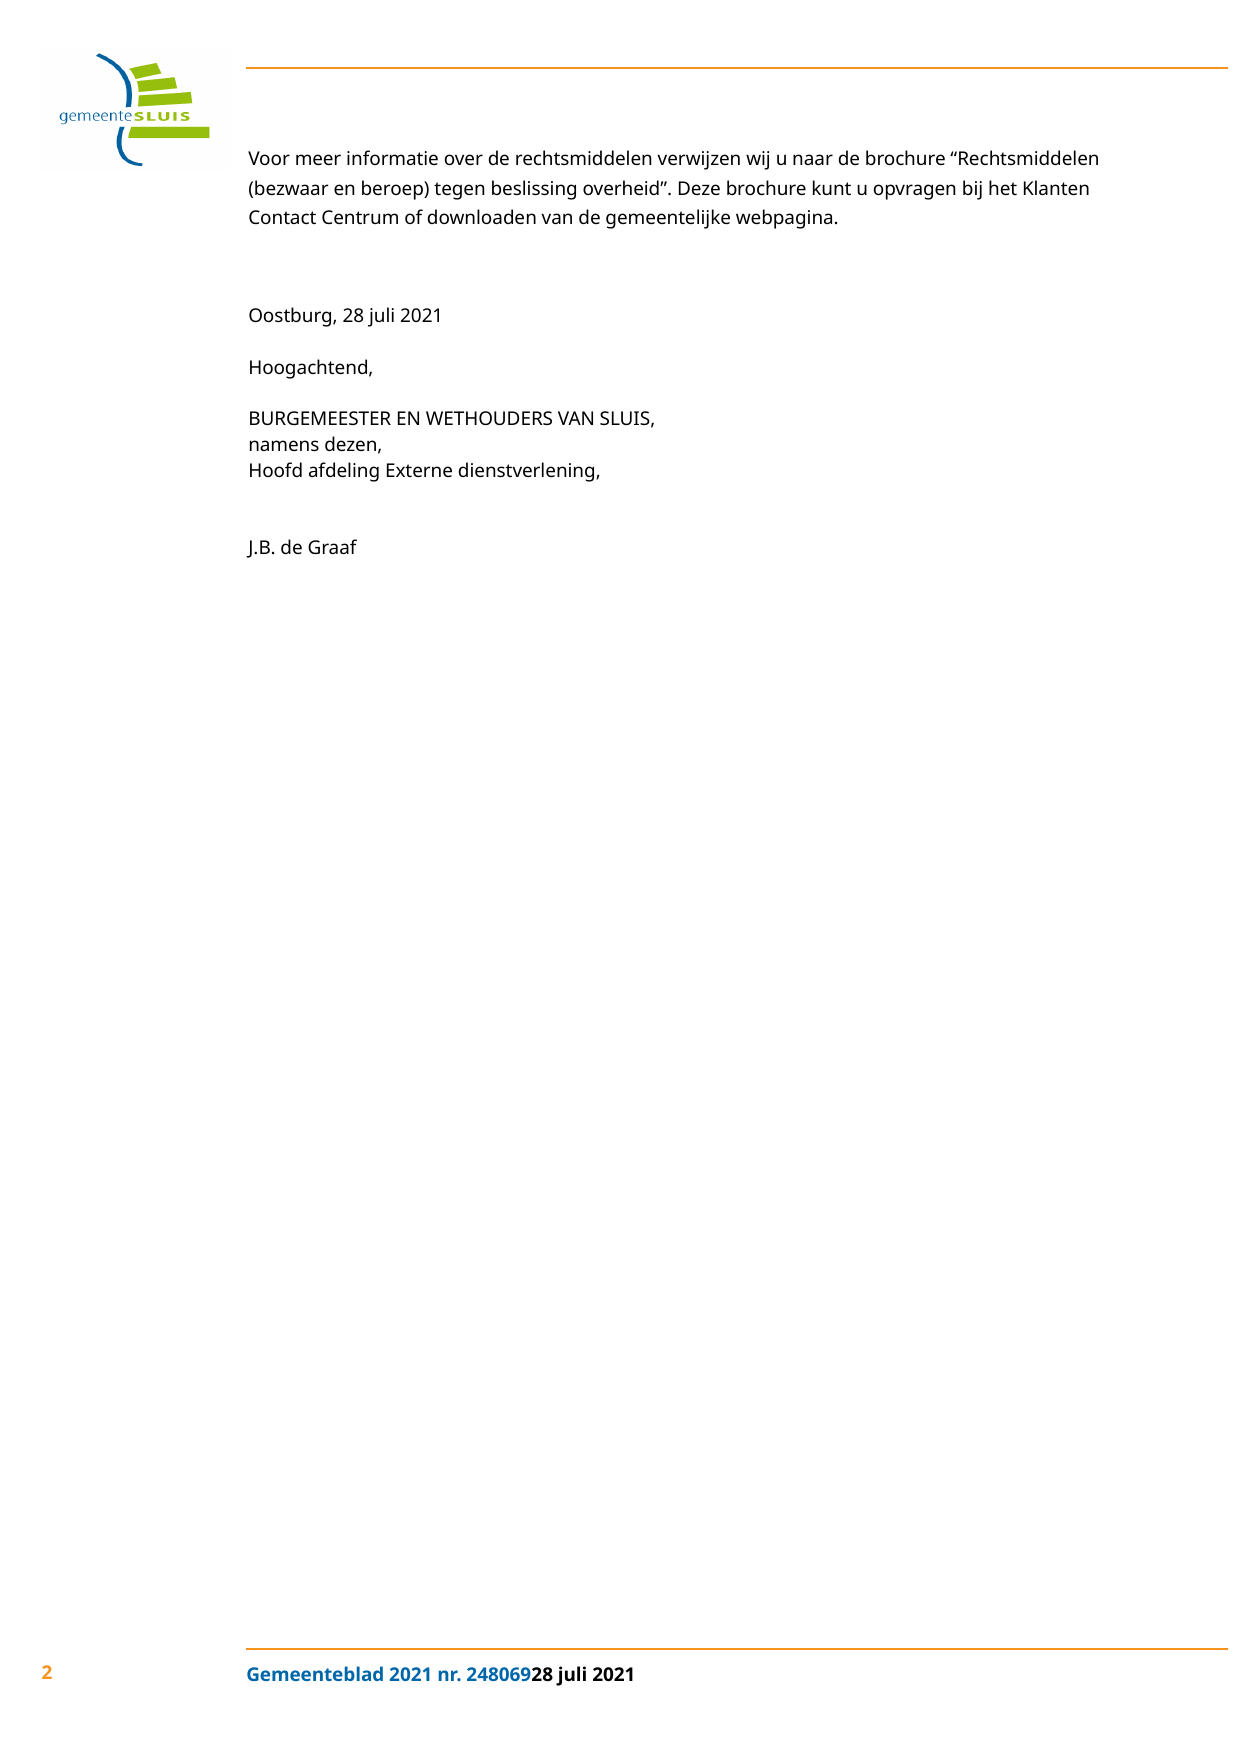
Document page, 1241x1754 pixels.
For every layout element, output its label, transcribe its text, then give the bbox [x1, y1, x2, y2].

text Hoogachtend, [248, 354, 1152, 380]
text J.B. de Graaf [248, 534, 1152, 560]
text namens dezen, [248, 431, 1152, 457]
picture [41, 47, 231, 172]
text BURGEMEESTER EN WETHOUDERS VAN SLUIS, [248, 406, 1152, 431]
text Hoofd afdeling Externe dienstverlening, [248, 457, 1152, 483]
text Voor meer informatie over de rechtsmiddelen verwijzen wij u naar de brochure “Rechtsmiddelen (bezwaar en beroep) tegen beslissing overheid”. Deze brochure kunt u opvragen bij het Klanten Contact Centrum of downloaden van de gemeentelijke webpagina. [248, 145, 1152, 230]
text Oostburg, 28 juli 2021 [248, 303, 1152, 328]
